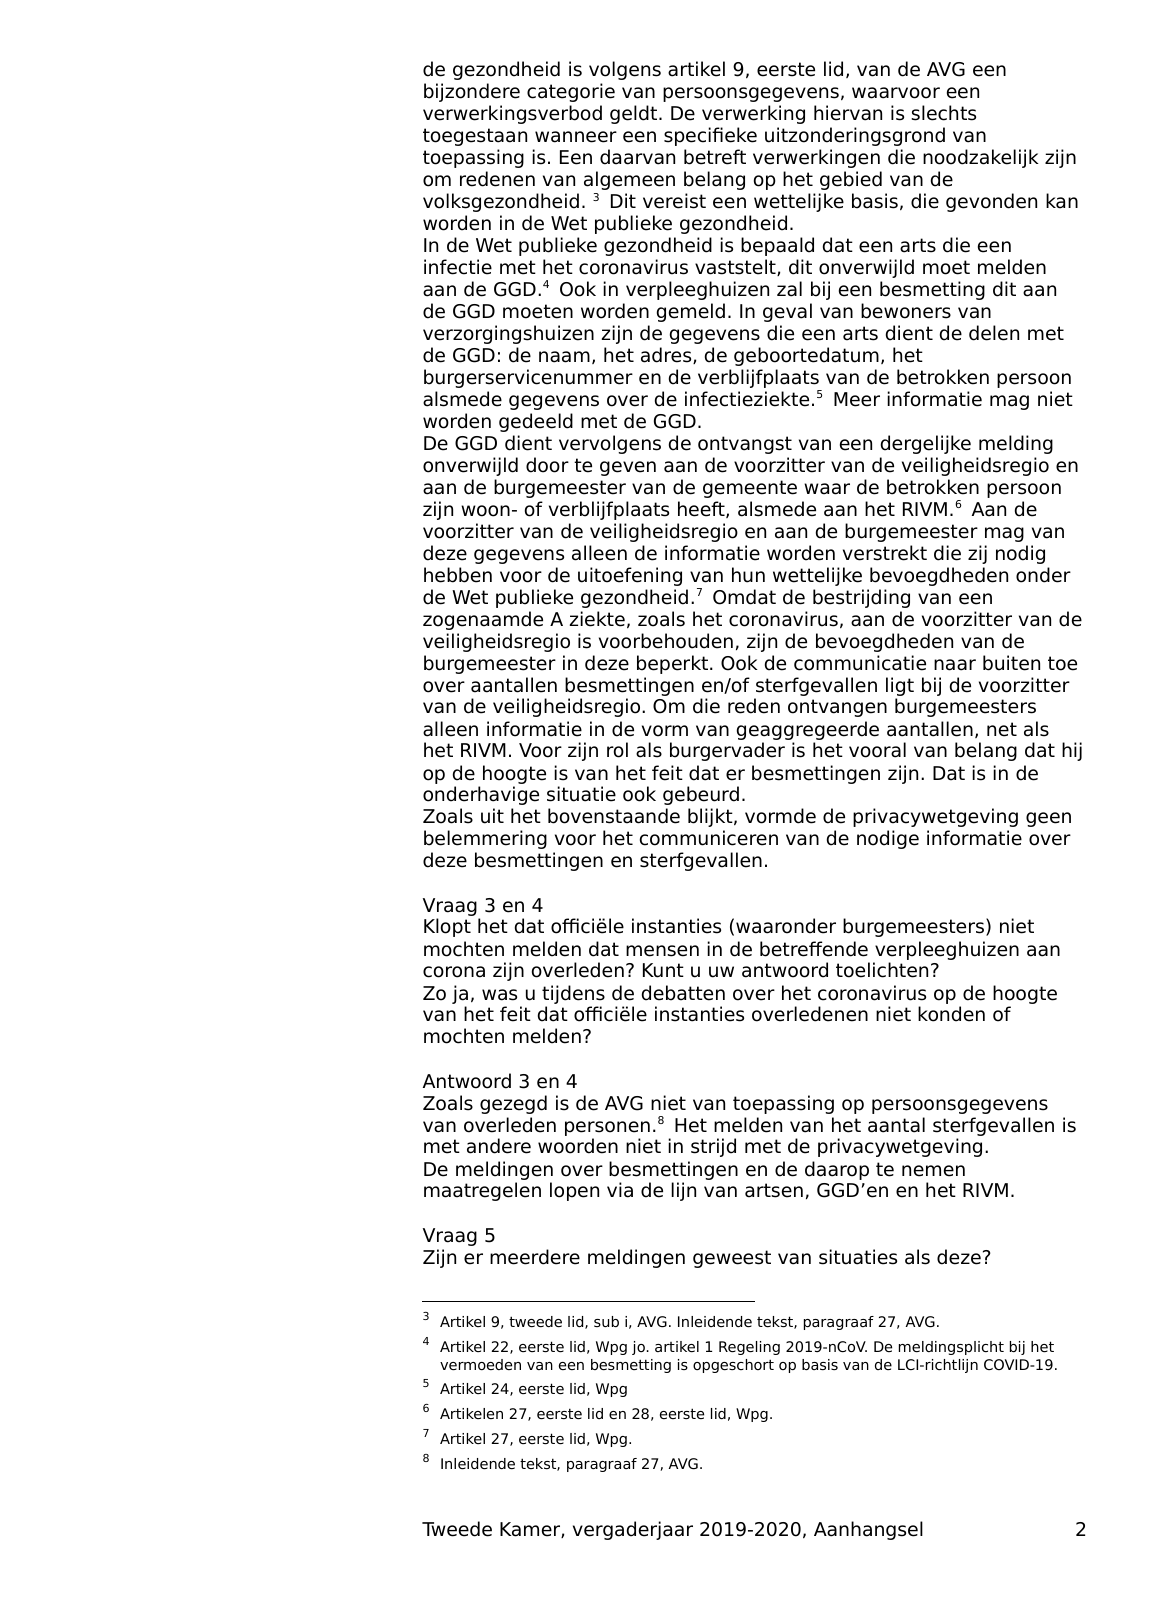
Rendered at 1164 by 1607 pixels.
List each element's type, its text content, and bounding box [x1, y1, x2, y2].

text Zoals uit het bovenstaande blijkt, vormde de privacywetgeving geen belemmering voor het communiceren van de nodige informatie over deze besmettingen en sterfgevallen. [422, 806, 1087, 872]
text Artikelen 27, eerste lid en 28, eerste lid, Wpg. [422, 1402, 1087, 1424]
text Klopt het dat officiële instanties (waaronder burgemeesters) niet mochten melden dat mensen in de betreffende verpleeghuizen aan corona zijn overleden? Kunt u uw antwoord toelichten? [422, 916, 1087, 982]
text Antwoord 3 en 4 [422, 1071, 1087, 1092]
text Artikel 9, tweede lid, sub i, AVG. Inleidende tekst, paragraaf 27, AVG. [422, 1310, 1087, 1332]
text Zo ja, was u tijdens de debatten over het coronavirus op de hoogte van het feit dat officiële instanties overledenen niet konden of mochten melden? [422, 982, 1087, 1048]
text Inleidende tekst, paragraaf 27, AVG. [422, 1452, 1087, 1474]
text Vraag 3 en 4 [422, 894, 1087, 916]
text Vraag 5 [422, 1224, 1087, 1247]
text Zoals gezegd is de AVG niet van toepassing op persoonsgegevens van overleden personen. Het melden van het aantal sterfgevallen is met andere woorden niet in strijd met de privacywetgeving. [422, 1092, 1087, 1158]
text Artikel 24, eerste lid, Wpg [422, 1377, 1087, 1399]
text Artikel 22, eerste lid, Wpg jo. artikel 1 Regeling 2019-nCoV. De meldingsplicht bij het vermoeden van een besmetting is opgeschort op basis van de LCI-richtlijn COVID-19. [422, 1335, 1087, 1374]
text de gezondheid is volgens artikel 9, eerste lid, van de AVG een bijzondere categorie van persoonsgegevens, waarvoor een verwerkingsverbod geldt. De verwerking hiervan is slechts toegestaan wanneer een specifieke uitzonderingsgrond van toepassing is. Een daarvan betreft verwerkingen die noodzakelijk zijn om redenen van algemeen belang op het gebied van de volksgezondheid. Dit vereist een wettelijke basis, die gevonden kan worden in de Wet publieke gezondheid. [422, 59, 1087, 235]
text In de Wet publieke gezondheid is bepaald dat een arts die een infectie met het coronavirus vaststelt, dit onverwijld moet melden aan de GGD. Ook in verpleeghuizen zal bij een besmetting dit aan de GGD moeten worden gemeld. In geval van bewoners van verzorgingshuizen zijn de gegevens die een arts dient de delen met de GGD: de naam, het adres, de geboortedatum, het burgerservicenummer en de verblijfplaats van de betrokken persoon alsmede gegevens over de infectieziekte. Meer informatie mag niet worden gedeeld met de GGD. [422, 235, 1087, 433]
text De meldingen over besmettingen en de daarop te nemen maatregelen lopen via de lijn van artsen, GGD’en en het RIVM. [422, 1158, 1087, 1202]
text De GGD dient vervolgens de ontvangst van een dergelijke melding onverwijld door te geven aan de voorzitter van de veiligheidsregio en aan de burgemeester van de gemeente waar de betrokken persoon zijn woon- of verblijfplaats heeft, alsmede aan het RIVM. Aan de voorzitter van de veiligheidsregio en aan de burgemeester mag van deze gegevens alleen de informatie worden verstrekt die zij nodig hebben voor de uitoefening van hun wettelijke bevoegdheden onder de Wet publieke gezondheid. Omdat de bestrijding van een zogenaamde A ziekte, zoals het coronavirus, aan de voorzitter van de veiligheidsregio is voorbehouden, zijn de bevoegdheden van de burgemeester in deze beperkt. Ook de communicatie naar buiten toe over aantallen besmettingen en/of sterfgevallen ligt bij de voorzitter van de veiligheidsregio. Om die reden ontvangen burgemeesters alleen informatie in de vorm van geaggregeerde aantallen, net als het RIVM. Voor zijn rol als burgervader is het vooral van belang dat hij op de hoogte is van het feit dat er besmettingen zijn. Dat is in de onderhavige situatie ook gebeurd. [422, 433, 1087, 806]
text Zijn er meerdere meldingen geweest van situaties als deze? [422, 1247, 1087, 1268]
text Artikel 27, eerste lid, Wpg. [422, 1427, 1087, 1449]
